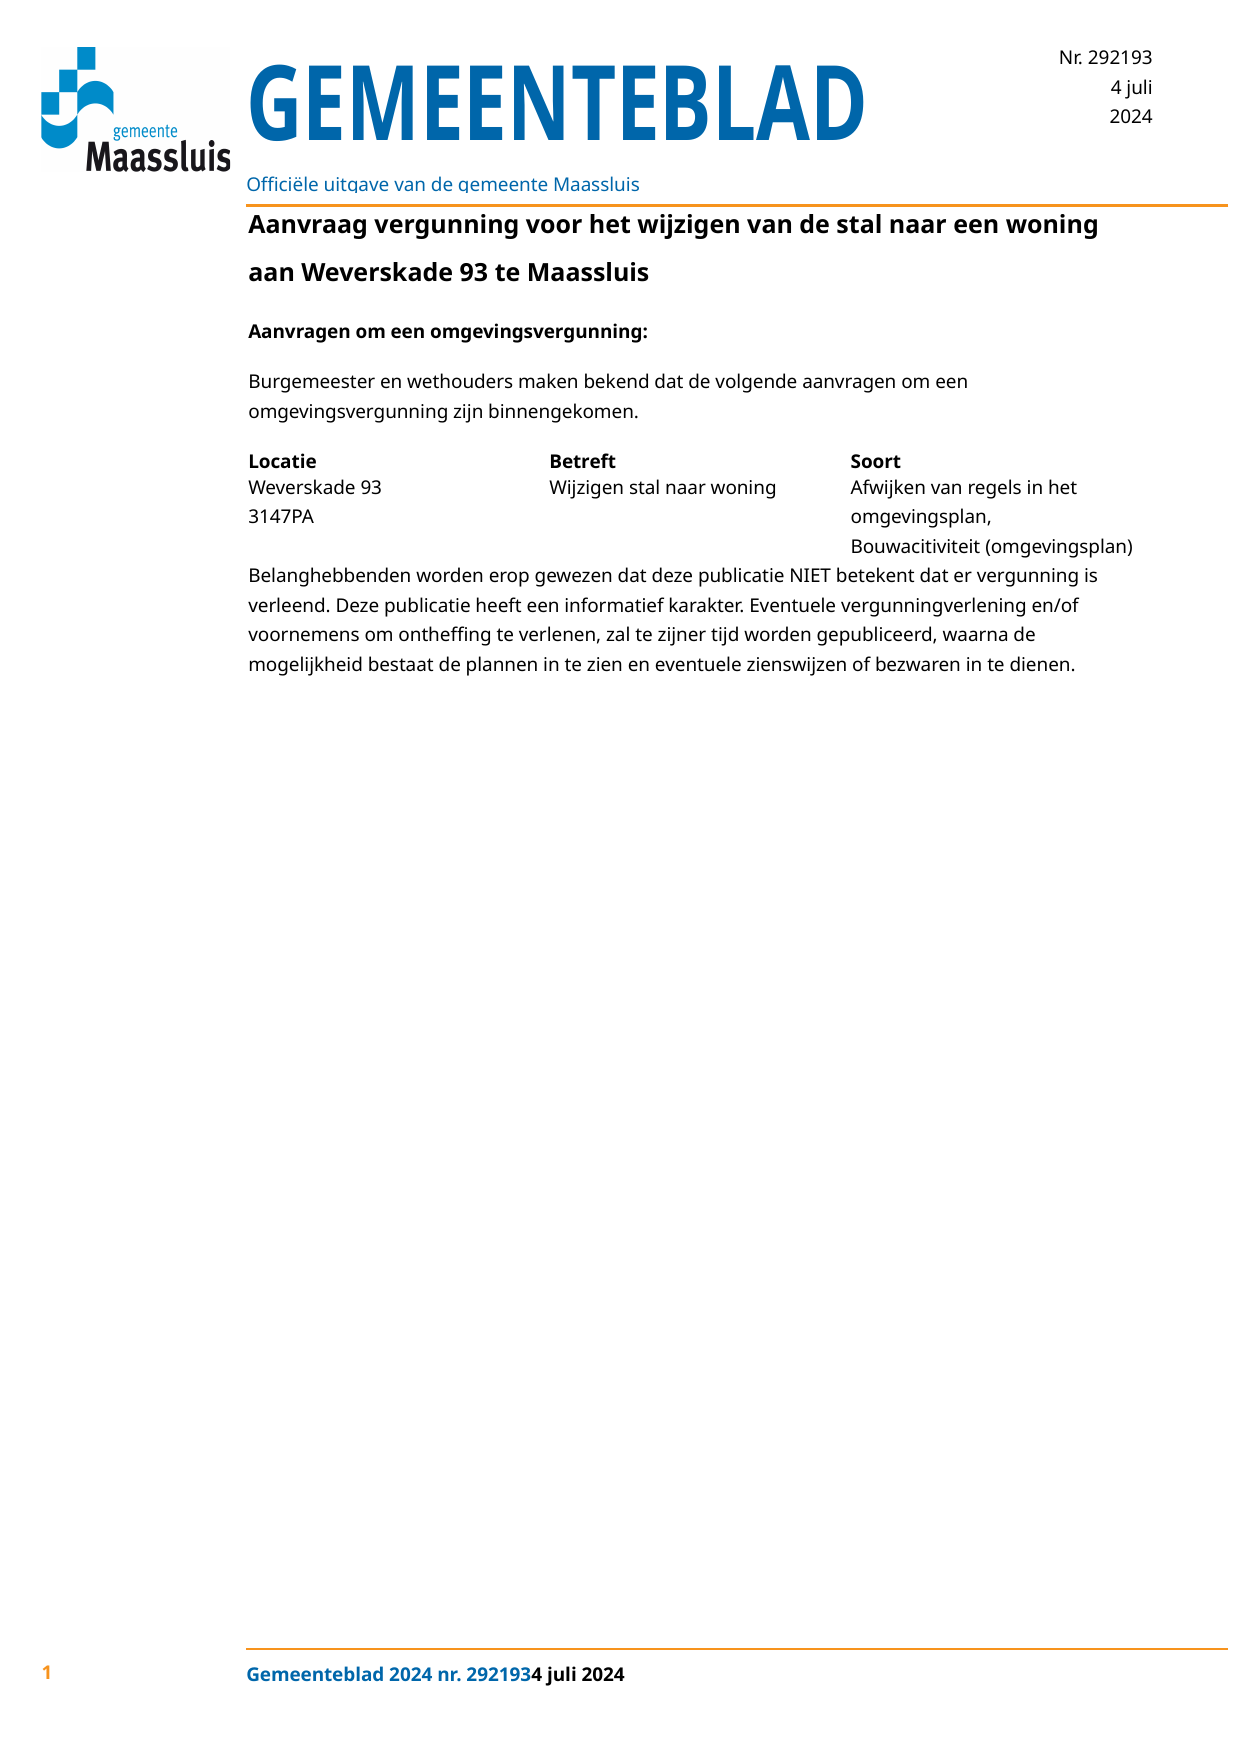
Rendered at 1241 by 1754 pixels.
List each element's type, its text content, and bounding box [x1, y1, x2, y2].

picture [41, 47, 77, 92]
table_cell Afwijken van regels in het omgevingsplan, Bouwacitiviteit (omgevingsplan) [850, 474, 1152, 559]
table_header Locatie [248, 449, 549, 474]
table_header Betreft [549, 449, 850, 474]
picture [41, 47, 231, 172]
text Aanvragen om een omgevingsvergunning: [248, 318, 1152, 344]
text Aanvraag vergunning voor het wijzigen van de stal naar een woning aan Weverskade 93 te Maassluis [248, 207, 1152, 288]
table_header Soort [850, 449, 1152, 474]
text Burgemeester en wethouders maken bekend dat de volgende aanvragen om een omgevingsvergunning zijn binnengekomen. [248, 368, 1152, 424]
table_cell Weverskade 93 3147PA [248, 474, 549, 559]
text Belanghebbenden worden erop gewezen dat deze publicatie NIET betekent dat er vergunning is verleend. Deze publicatie heeft een informatief karakter. Eventuele vergunningverlening en/of voornemens om ontheffing te verlenen, zal te zijner tijd worden gepubliceerd, waarna de mogelijkheid bestaat de plannen in te zien en eventuele zienswijzen of bezwaren in te dienen. [248, 562, 1152, 677]
table_cell Wijzigen stal naar woning [549, 474, 850, 559]
